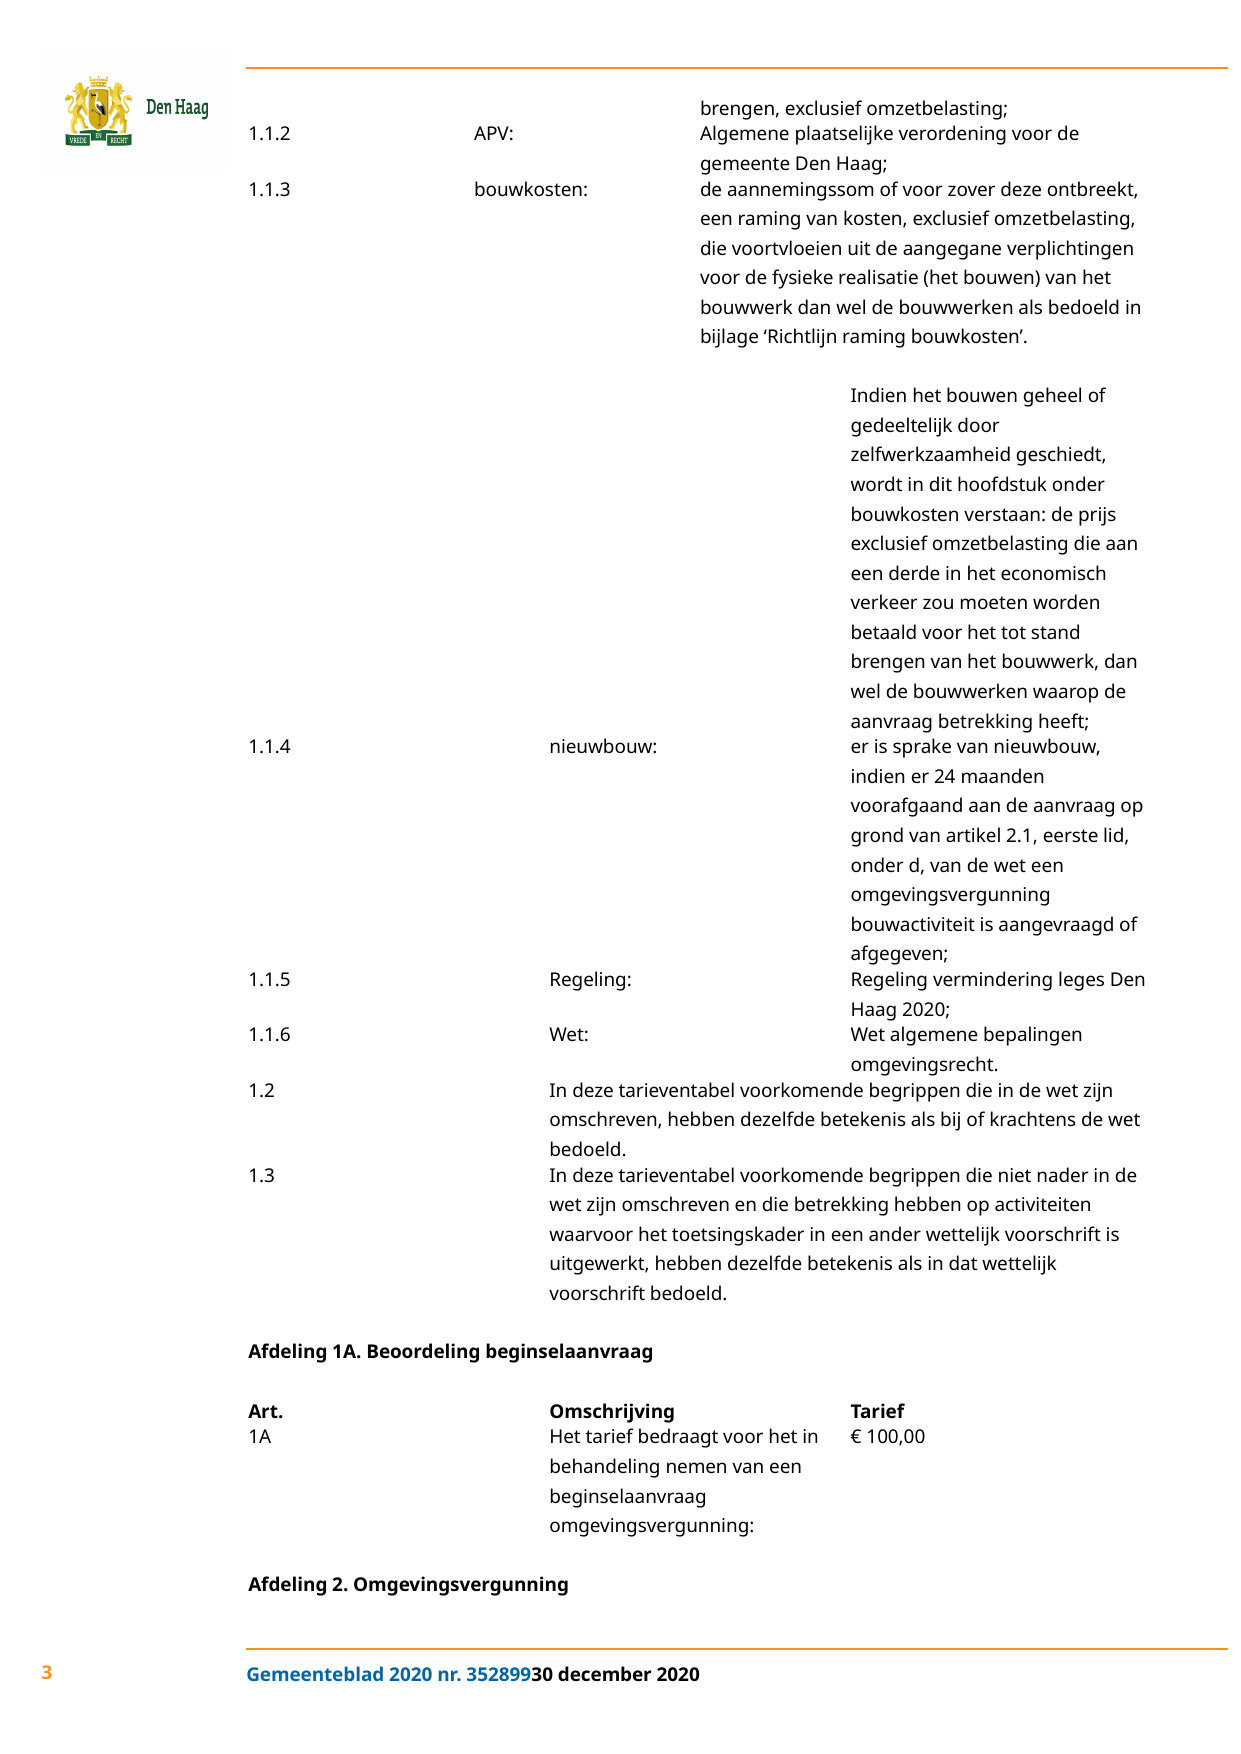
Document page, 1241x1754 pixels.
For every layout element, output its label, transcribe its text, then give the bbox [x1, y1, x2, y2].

table_cell er is sprake van nieuwbouw, indien er 24 maanden voorafgaand aan de aanvraag op grond van artikel 2.1, eerste lid, onder d, van de wet een omgevingsvergunning bouwactiviteit is aangevraagd of afgegeven; [850, 734, 1152, 966]
table_cell 1.1.5 [248, 966, 549, 1022]
table_cell 1.1.4 [248, 734, 549, 966]
table_header [549, 383, 850, 733]
table_header Art. [248, 1398, 549, 1424]
table_cell In deze tarieventabel voorkomende begrippen die niet nader in de wet zijn omschreven en die betrekking hebben op activiteiten waarvoor het toetsingskader in een ander wettelijk voorschrift is uitgewerkt, hebben dezelfde betekenis als in dat wettelijk voorschrift bedoeld. [549, 1162, 1152, 1306]
table_cell Wet algemene bepalingen omgevingsrecht. [850, 1022, 1152, 1077]
table_cell APV: [474, 121, 700, 176]
table_cell brengen, exclusief omzetbelasting; [700, 95, 1152, 121]
table_cell bouwkosten: [474, 176, 700, 349]
picture [41, 47, 231, 172]
table_cell 1.1.3 [248, 176, 474, 349]
table_cell [248, 95, 474, 121]
table_header Tarief [850, 1398, 1152, 1424]
table_cell Regeling: [549, 966, 850, 1022]
table_header Omschrijving [549, 1398, 850, 1424]
table_header Indien het bouwen geheel of gedeeltelijk door zelfwerkzaamheid geschiedt, wordt in dit hoofdstuk onder bouwkosten verstaan: de prijs exclusief omzetbelasting die aan een derde in het economisch verkeer zou moeten worden betaald voor het tot stand brengen van het bouwwerk, dan wel de bouwwerken waarop de aanvraag betrekking heeft; [850, 383, 1152, 733]
table_cell Wet: [549, 1022, 850, 1077]
table_cell In deze tarieventabel voorkomende begrippen die in de wet zijn omschreven, hebben dezelfde betekenis als bij of krachtens de wet bedoeld. [549, 1077, 1152, 1162]
table_cell 1.1.2 [248, 121, 474, 176]
table_cell de aannemingssom of voor zover deze ontbreekt, een raming van kosten, exclusief omzetbelasting, die voortvloeien uit de aangegane verplichtingen voor de fysieke realisatie (het bouwen) van het bouwwerk dan wel de bouwwerken als bedoeld in bijlage ‘Richtlijn raming bouwkosten’. [700, 176, 1152, 349]
text Afdeling 1A. Beoordeling beginselaanvraag [248, 1339, 1152, 1364]
table_cell 1.1.6 [248, 1022, 549, 1077]
table_header [248, 383, 549, 733]
table_cell € 100,00 [850, 1424, 1152, 1538]
table_cell Algemene plaatselijke verordening voor de gemeente Den Haag; [700, 121, 1152, 176]
table_cell Regeling vermindering leges Den Haag 2020; [850, 966, 1152, 1022]
table_cell nieuwbouw: [549, 734, 850, 966]
text Afdeling 2. Omgevingsvergunning [248, 1571, 1152, 1597]
table_cell [474, 95, 700, 121]
table_cell 1.3 [248, 1162, 549, 1306]
table_cell 1A [248, 1424, 549, 1538]
table_cell 1.2 [248, 1077, 549, 1162]
table_cell Het tarief bedraagt voor het in behandeling nemen van een beginselaanvraag omgevingsvergunning: [549, 1424, 850, 1538]
